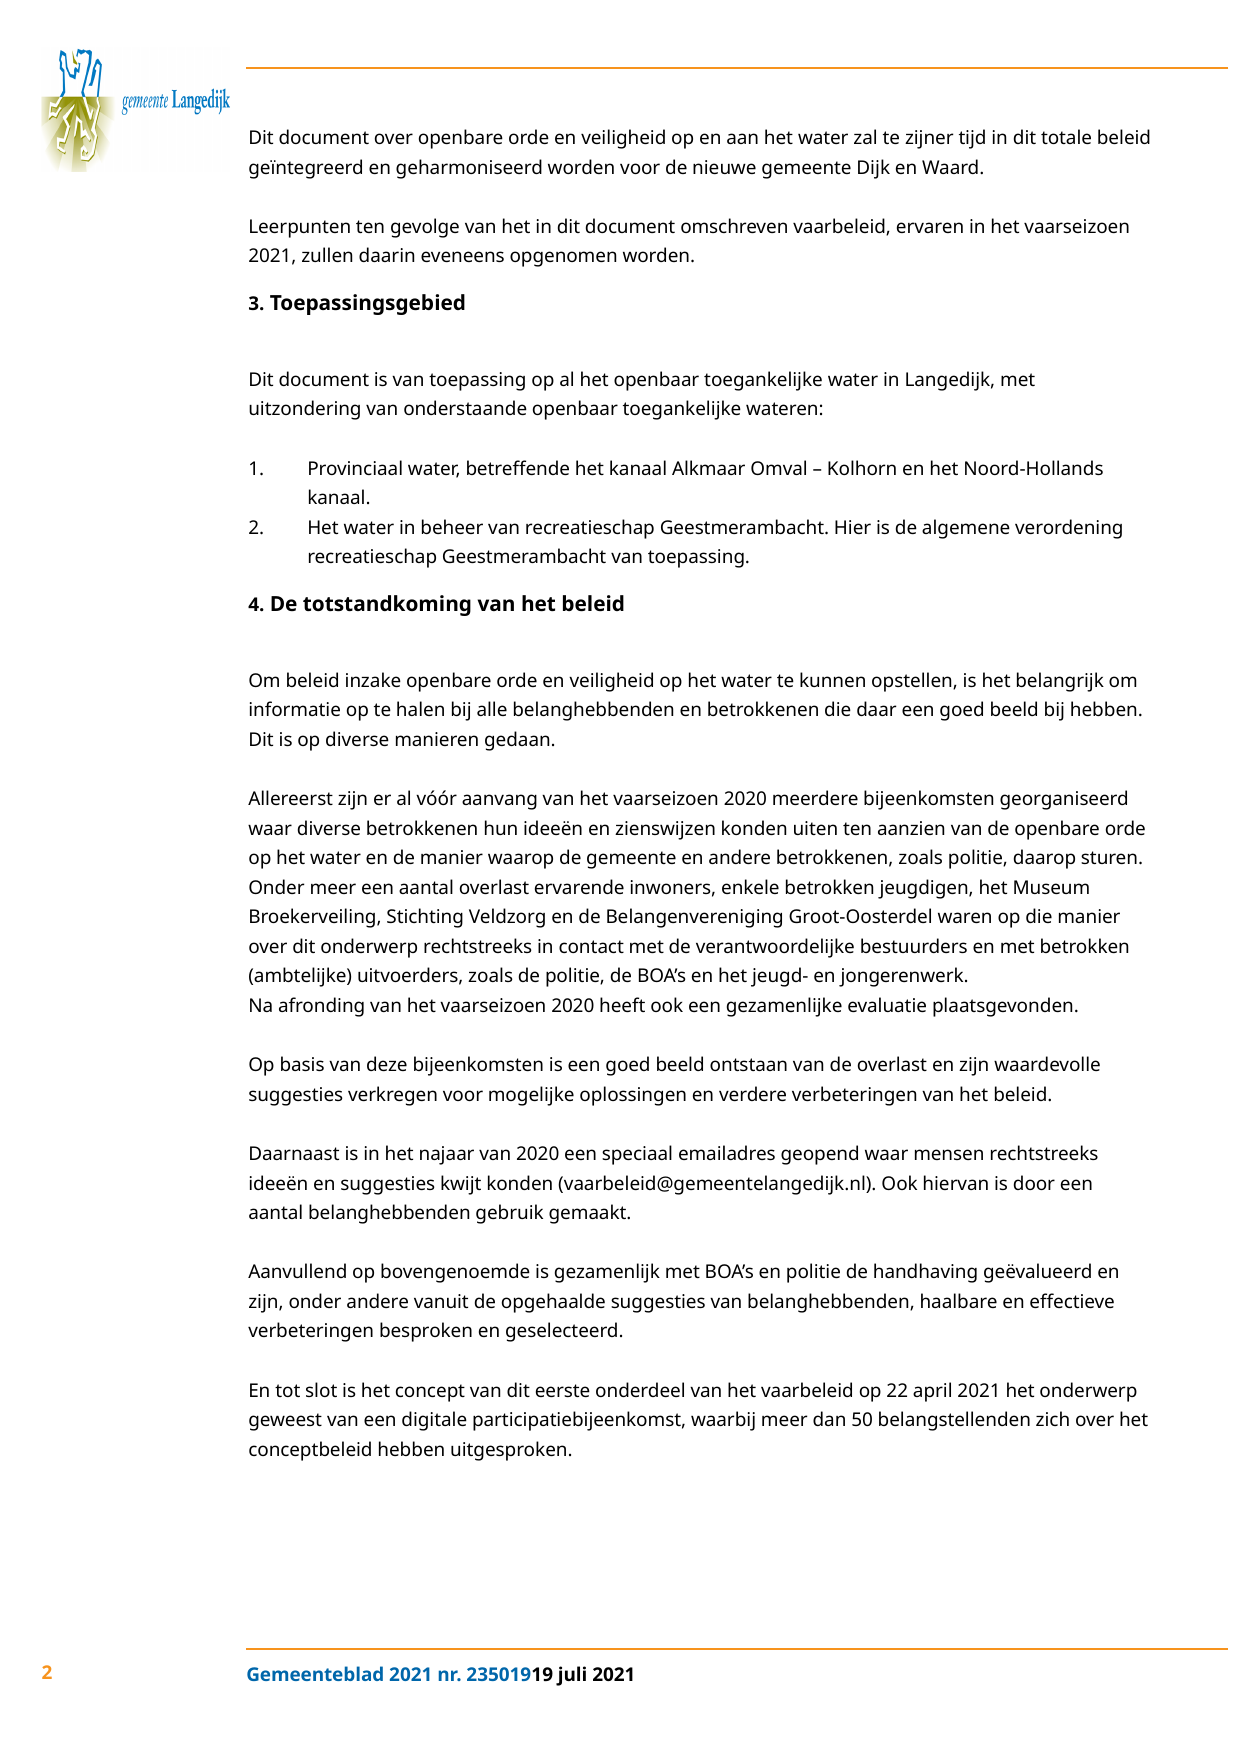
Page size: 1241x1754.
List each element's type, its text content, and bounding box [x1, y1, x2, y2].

text 4. De totstandkoming van het beleid [248, 589, 1152, 618]
text Om beleid inzake openbare orde en veiligheid op het water te kunnen opstellen, is het belangrijk om informatie op te halen bij alle belanghebbenden en betrokkenen die daar een goed beeld bij hebben. Dit is op diverse manieren gedaan. [248, 667, 1152, 752]
text 3. Toepassingsgebied [248, 288, 1152, 317]
text Aanvullend op bovengenoemde is gezamenlijk met BOA’s en politie de handhaving geëvalueerd en zijn, onder andere vanuit de opgehaalde suggesties van belanghebbenden, haalbare en effectieve verbeteringen besproken en geselecteerd. [248, 1258, 1152, 1343]
picture [41, 47, 231, 172]
text En tot slot is het concept van dit eerste onderdeel van het vaarbeleid op 22 april 2021 het onderwerp geweest van een digitale participatiebijeenkomst, waarbij meer dan 50 belangstellenden zich over het conceptbeleid hebben uitgesproken. [248, 1377, 1152, 1462]
list Provinciaal water, betreffende het kanaal Alkmaar Omval – Kolhorn en het Noord-Hollands kanaal. [248, 455, 1152, 510]
text Dit document over openbare orde en veiligheid op en aan het water zal te zijner tijd in dit totale beleid geïntegreerd en geharmoniseerd worden voor de nieuwe gemeente Dijk en Waard. [248, 124, 1152, 180]
text Leerpunten ten gevolge van het in dit document omschreven vaarbeleid, ervaren in het vaarseizoen 2021, zullen daarin eveneens opgenomen worden. [248, 213, 1152, 268]
text Daarnaast is in het najaar van 2020 een speciaal emailadres geopend waar mensen rechtstreeks ideeën en suggesties kwijt konden (vaarbeleid@gemeentelangedijk.nl). Ook hiervan is door een aantal belanghebbenden gebruik gemaakt. [248, 1140, 1152, 1225]
text Dit document is van toepassing op al het openbaar toegankelijke water in Langedijk, met uitzondering van onderstaande openbaar toegankelijke wateren: [248, 366, 1152, 421]
list Het water in beheer van recreatieschap Geestmerambacht. Hier is de algemene verordening recreatieschap Geestmerambacht van toepassing. [248, 514, 1152, 569]
text Na afronding van het vaarseizoen 2020 heeft ook een gezamenlijke evaluatie plaatsgevonden. [248, 992, 1152, 1018]
text Op basis van deze bijeenkomsten is een goed beeld ontstaan van de overlast en zijn waardevolle suggesties verkregen voor mogelijke oplossingen en verdere verbeteringen van het beleid. [248, 1051, 1152, 1107]
text Allereerst zijn er al vóór aanvang van het vaarseizoen 2020 meerdere bijeenkomsten georganiseerd waar diverse betrokkenen hun ideeën en zienswijzen konden uiten ten aanzien van de openbare orde op het water en de manier waarop de gemeente en andere betrokkenen, zoals politie, daarop sturen. Onder meer een aantal overlast ervarende inwoners, enkele betrokken jeugdigen, het Museum Broekerveiling, Stichting Veldzorg en de Belangenvereniging Groot-Oosterdel waren op die manier over dit onderwerp rechtstreeks in contact met de verantwoordelijke bestuurders en met betrokken (ambtelijke) uitvoerders, zoals de politie, de BOA’s en het jeugd- en jongerenwerk. [248, 785, 1152, 988]
